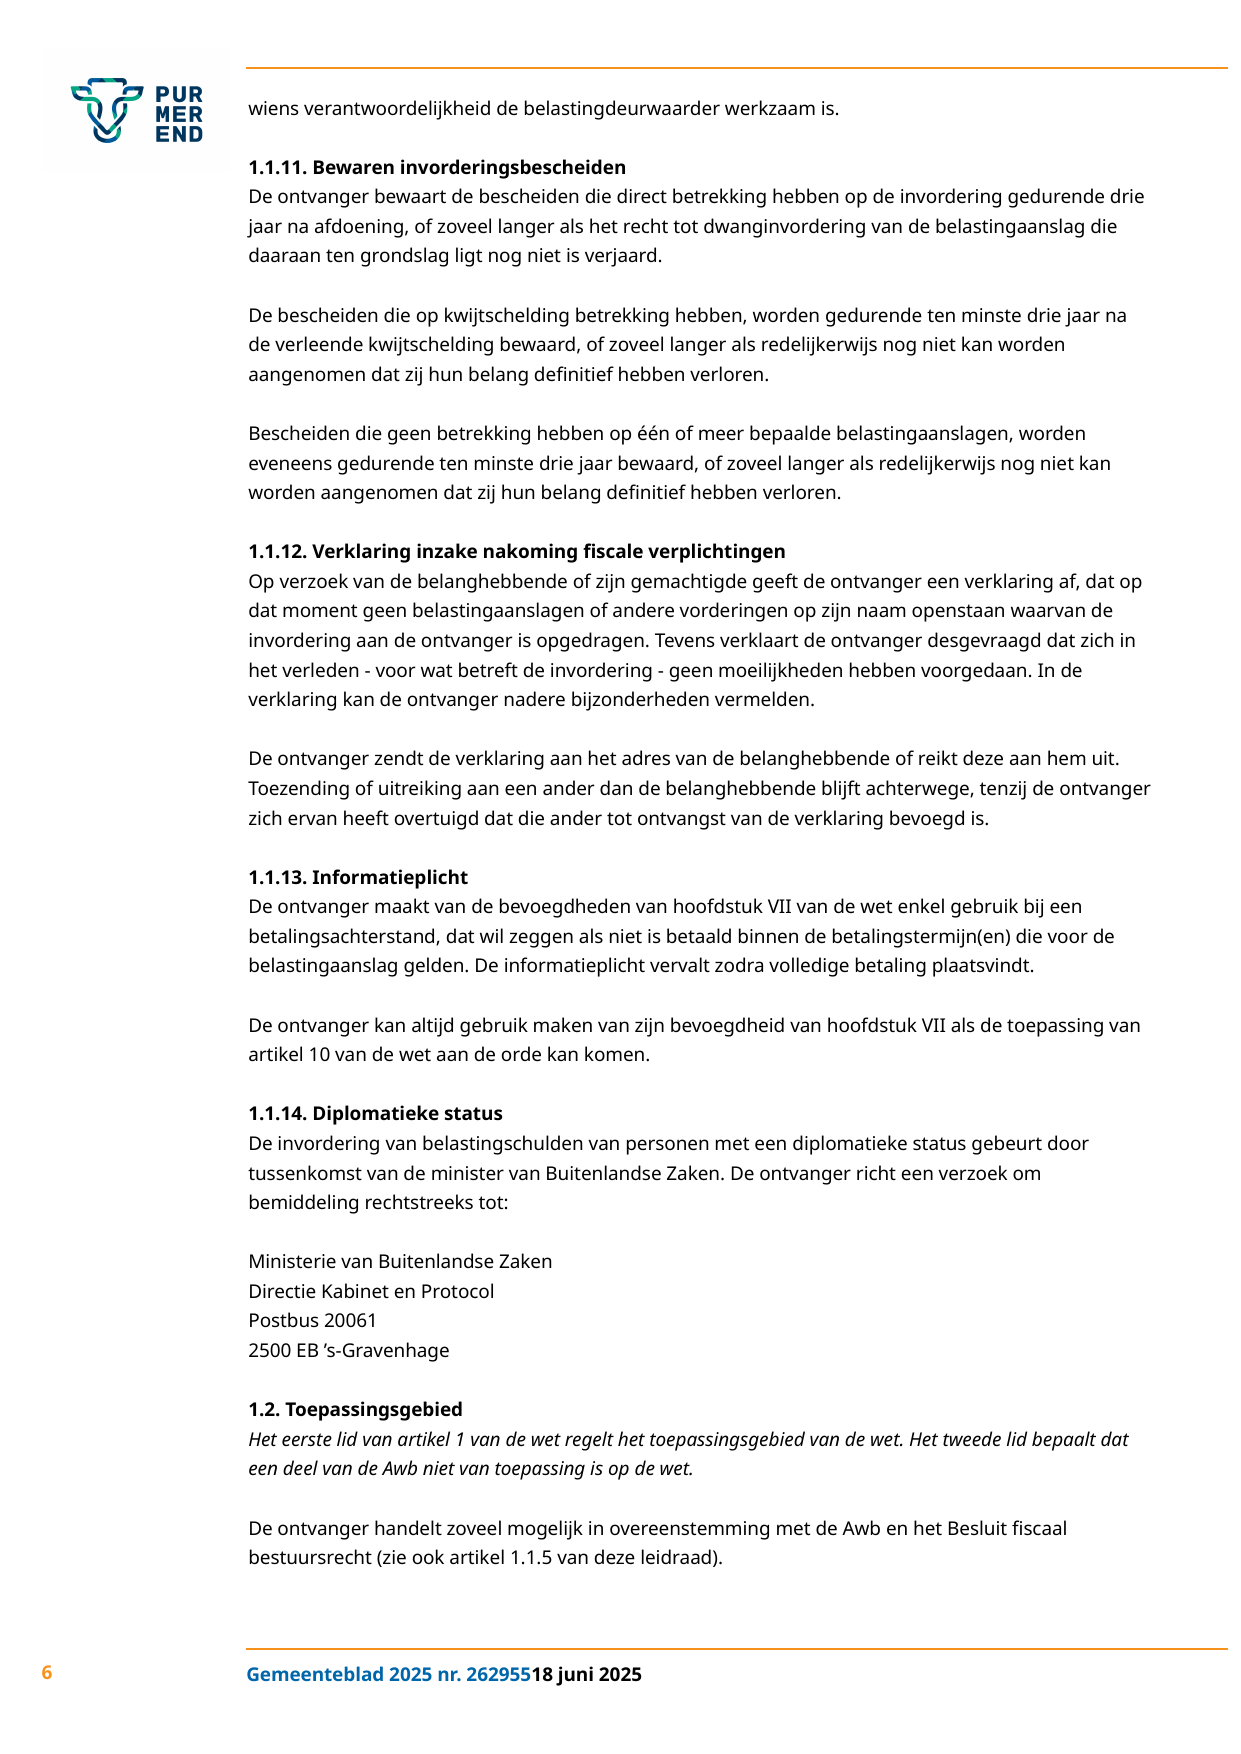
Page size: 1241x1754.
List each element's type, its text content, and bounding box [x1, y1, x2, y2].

text 1.1.11. Bewaren invorderingsbescheiden [248, 154, 1152, 180]
text Ministerie van Buitenlandse Zaken [248, 1248, 1152, 1274]
text Op verzoek van de belanghebbende of zijn gemachtigde geeft de ontvanger een verklaring af, dat op dat moment geen belastingaanslagen of andere vorderingen op zijn naam openstaan waarvan de invordering aan de ontvanger is opgedragen. Tevens verklaart de ontvanger desgevraagd dat zich in het verleden - voor wat betreft de invordering - geen moeilijkheden hebben voorgedaan. In de verklaring kan de ontvanger nadere bijzonderheden vermelden. [248, 568, 1152, 712]
text Bescheiden die geen betrekking hebben op één of meer bepaalde belastingaanslagen, worden eveneens gedurende ten minste drie jaar bewaard, of zoveel langer als redelijkerwijs nog niet kan worden aangenomen dat zij hun belang definitief hebben verloren. [248, 420, 1152, 505]
picture [41, 47, 231, 172]
text Postbus 20061 [248, 1308, 1152, 1333]
text 1.1.13. Informatieplicht [248, 864, 1152, 890]
text 2500 EB ’s-Gravenhage [248, 1337, 1152, 1363]
text 1.1.12. Verklaring inzake nakoming fiscale verplichtingen [248, 538, 1152, 564]
text 1.2. Toepassingsgebied [248, 1396, 1152, 1422]
text De ontvanger zendt de verklaring aan het adres van de belanghebbende of reikt deze aan hem uit. Toezending of uitreiking aan een ander dan de belanghebbende blijft achterwege, tenzij de ontvanger zich ervan heeft overtuigd dat die ander tot ontvangst van de verklaring bevoegd is. [248, 746, 1152, 831]
text De invordering van belastingschulden van personen met een diplomatieke status gebeurt door tussenkomst van de minister van Buitenlandse Zaken. De ontvanger richt een verzoek om bemiddeling rechtstreeks tot: [248, 1130, 1152, 1215]
text De ontvanger handelt zoveel mogelijk in overeenstemming met de Awb en het Besluit fiscaal bestuursrecht (zie ook artikel 1.1.5 van deze leidraad). [248, 1515, 1152, 1570]
text De ontvanger maakt van de bevoegdheden van hoofdstuk VII van de wet enkel gebruik bij een betalingsachterstand, dat wil zeggen als niet is betaald binnen de betalingstermijn(en) die voor de belastingaanslag gelden. De informatieplicht vervalt zodra volledige betaling plaatsvindt. [248, 893, 1152, 978]
text Directie Kabinet en Protocol [248, 1278, 1152, 1304]
text De ontvanger kan altijd gebruik maken van zijn bevoegdheid van hoofdstuk VII als de toepassing van artikel 10 van de wet aan de orde kan komen. [248, 1012, 1152, 1067]
text De ontvanger bewaart de bescheiden die direct betrekking hebben op de invordering gedurende drie jaar na afdoening, of zoveel langer als het recht tot dwanginvordering van de belastingaanslag die daaraan ten grondslag ligt nog niet is verjaard. [248, 183, 1152, 268]
text 1.1.14. Diplomatieke status [248, 1101, 1152, 1126]
text Het eerste lid van artikel 1 van de wet regelt het toepassingsgebied van de wet. Het tweede lid bepaalt dat een deel van de Awb niet van toepassing is op de wet. [248, 1426, 1152, 1481]
text De bescheiden die op kwijtschelding betrekking hebben, worden gedurende ten minste drie jaar na de verleende kwijtschelding bewaard, of zoveel langer als redelijkerwijs nog niet kan worden aangenomen dat zij hun belang definitief hebben verloren. [248, 302, 1152, 387]
text wiens verantwoordelijkheid de belastingdeurwaarder werkzaam is. [248, 95, 1152, 121]
